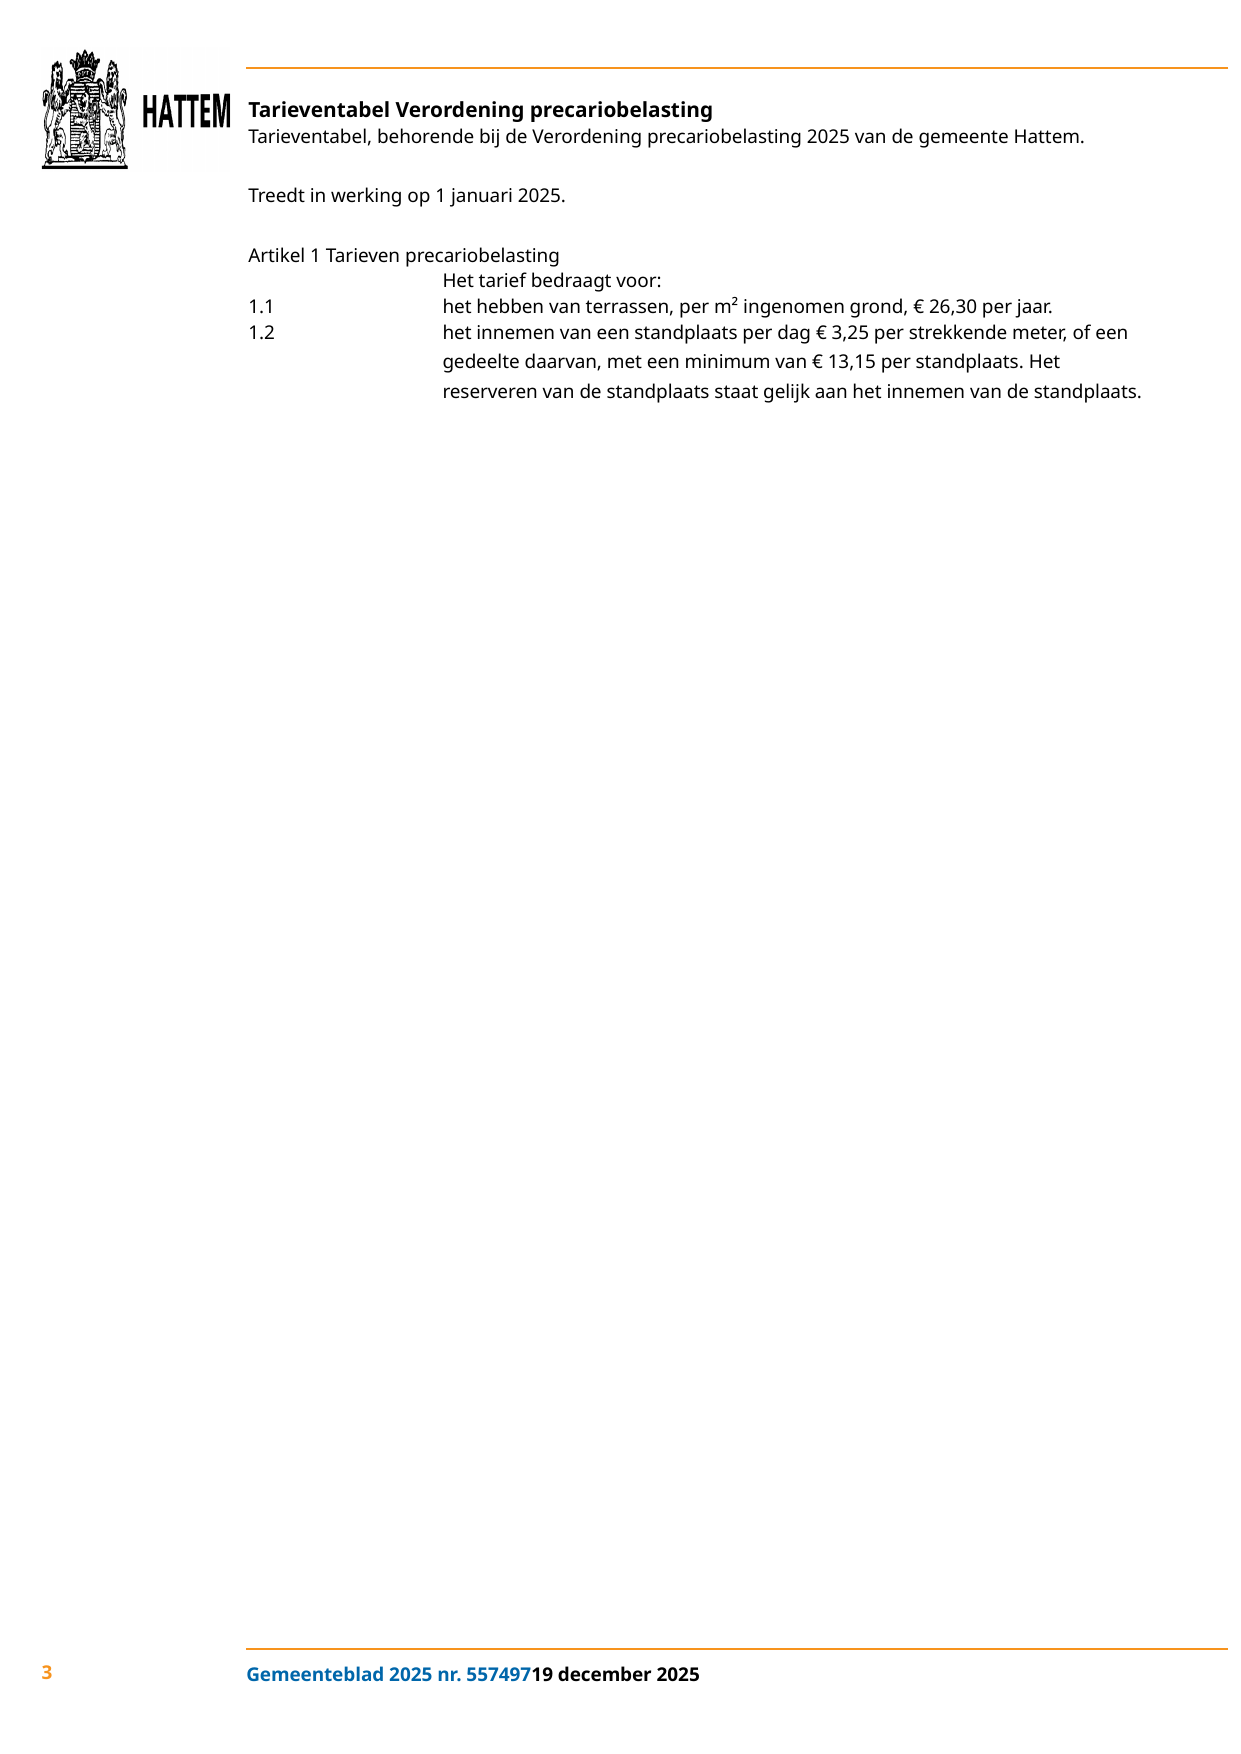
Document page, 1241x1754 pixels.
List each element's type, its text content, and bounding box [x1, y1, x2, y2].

table_cell 1.2 [248, 319, 442, 404]
table_cell het hebben van terrassen, per m² ingenomen grond, € 26,30 per jaar. [442, 293, 1152, 319]
table_cell het innemen van een standplaats per dag € 3,25 per strekkende meter, of een gedeelte daarvan, met een minimum van € 13,15 per standplaats. Het reserveren van de standplaats staat gelijk aan het innemen van de standplaats. [442, 319, 1152, 404]
table_cell Het tarief bedraagt voor: [442, 268, 1152, 293]
table_cell 1.1 [248, 293, 442, 319]
table_header Artikel 1 Tarieven precariobelasting [248, 242, 1152, 267]
text Tarieventabel, behorende bij de Verordening precariobelasting 2025 van de gemeente Hattem. [248, 123, 1152, 149]
text Tarieventabel Verordening precariobelasting [248, 95, 1152, 123]
table_cell [248, 268, 442, 293]
picture [41, 47, 231, 172]
text Treedt in werking op 1 januari 2025. [248, 182, 1152, 208]
